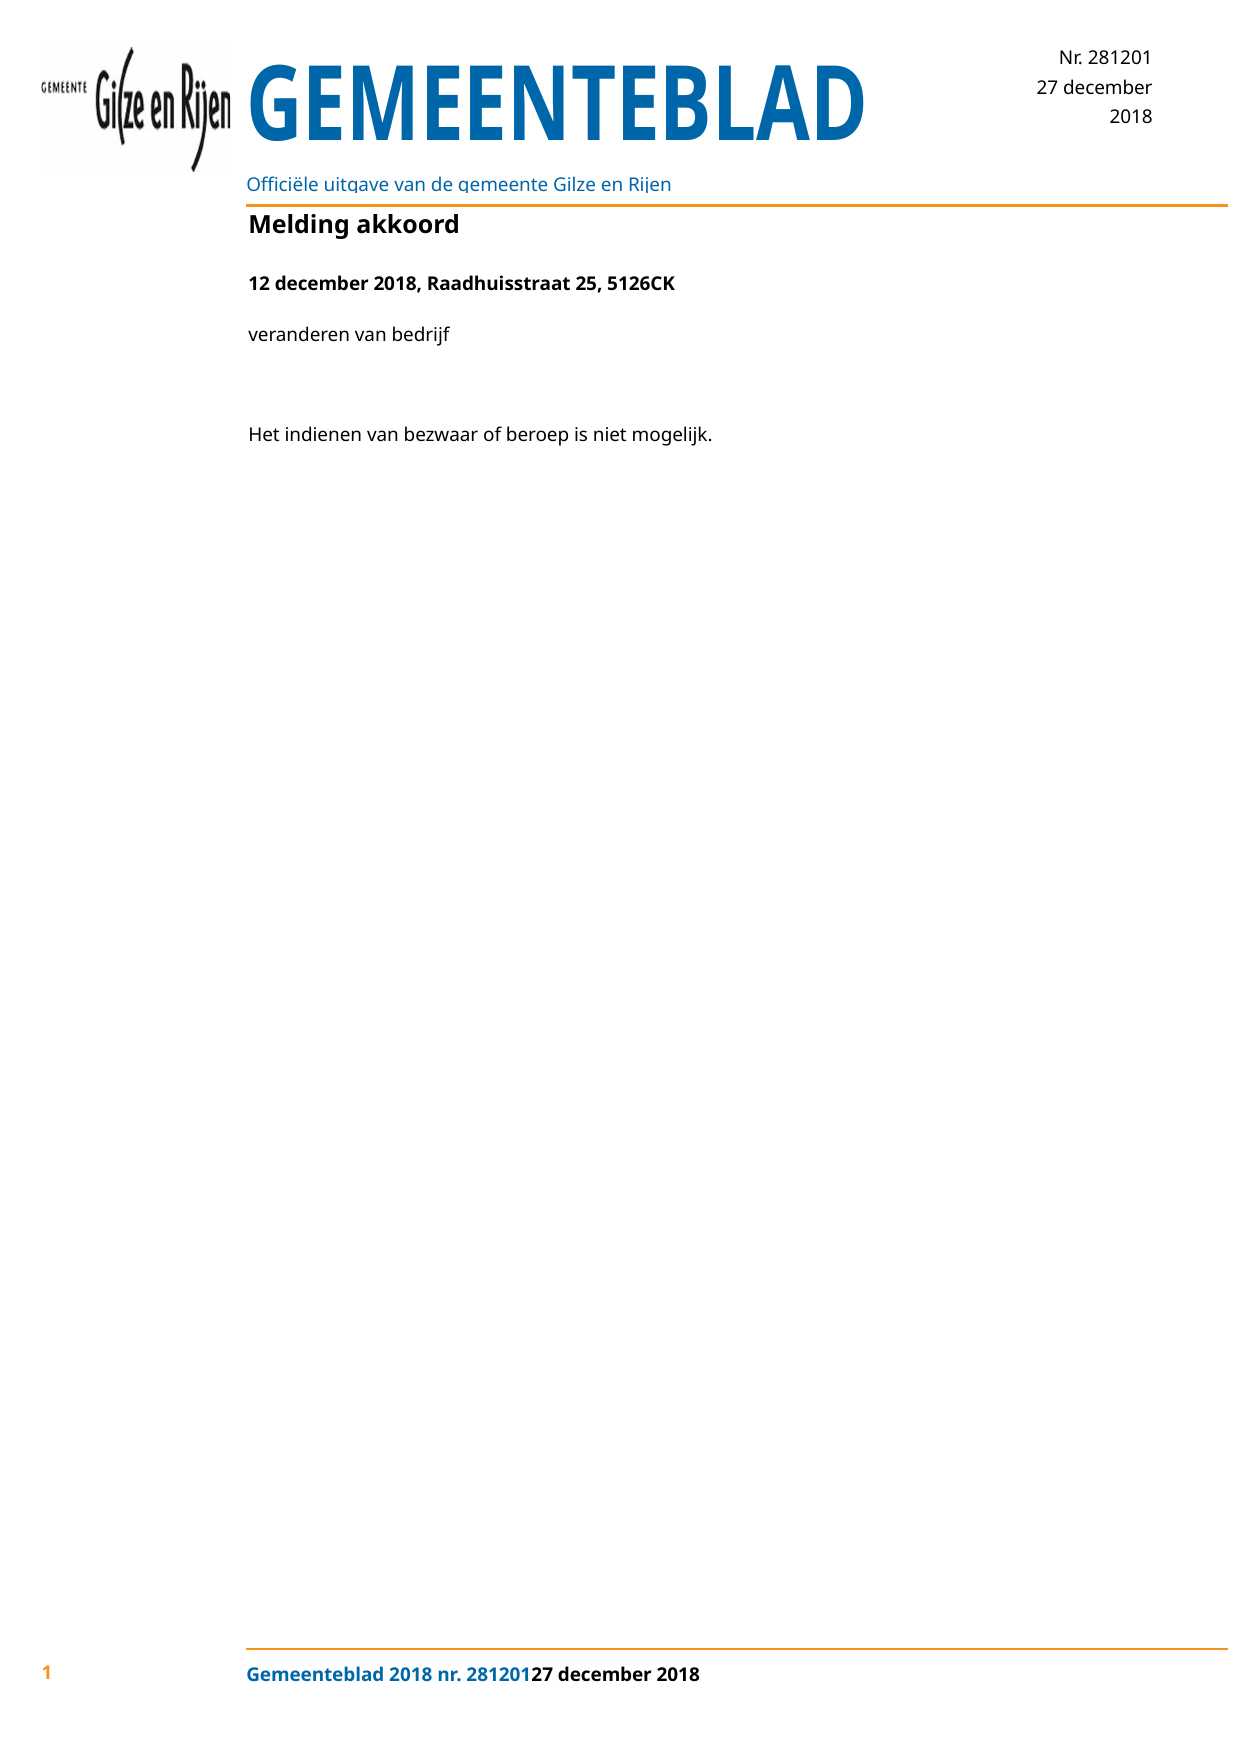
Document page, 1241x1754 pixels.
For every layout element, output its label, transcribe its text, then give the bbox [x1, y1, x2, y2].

text Melding akkoord [248, 207, 1152, 241]
text 12 december 2018, Raadhuisstraat 25, 5126CK [248, 270, 1152, 296]
text veranderen van bedrijf [248, 321, 1152, 346]
text Het indienen van bezwaar of beroep is niet mogelijk. [248, 422, 1152, 447]
picture [41, 47, 231, 172]
